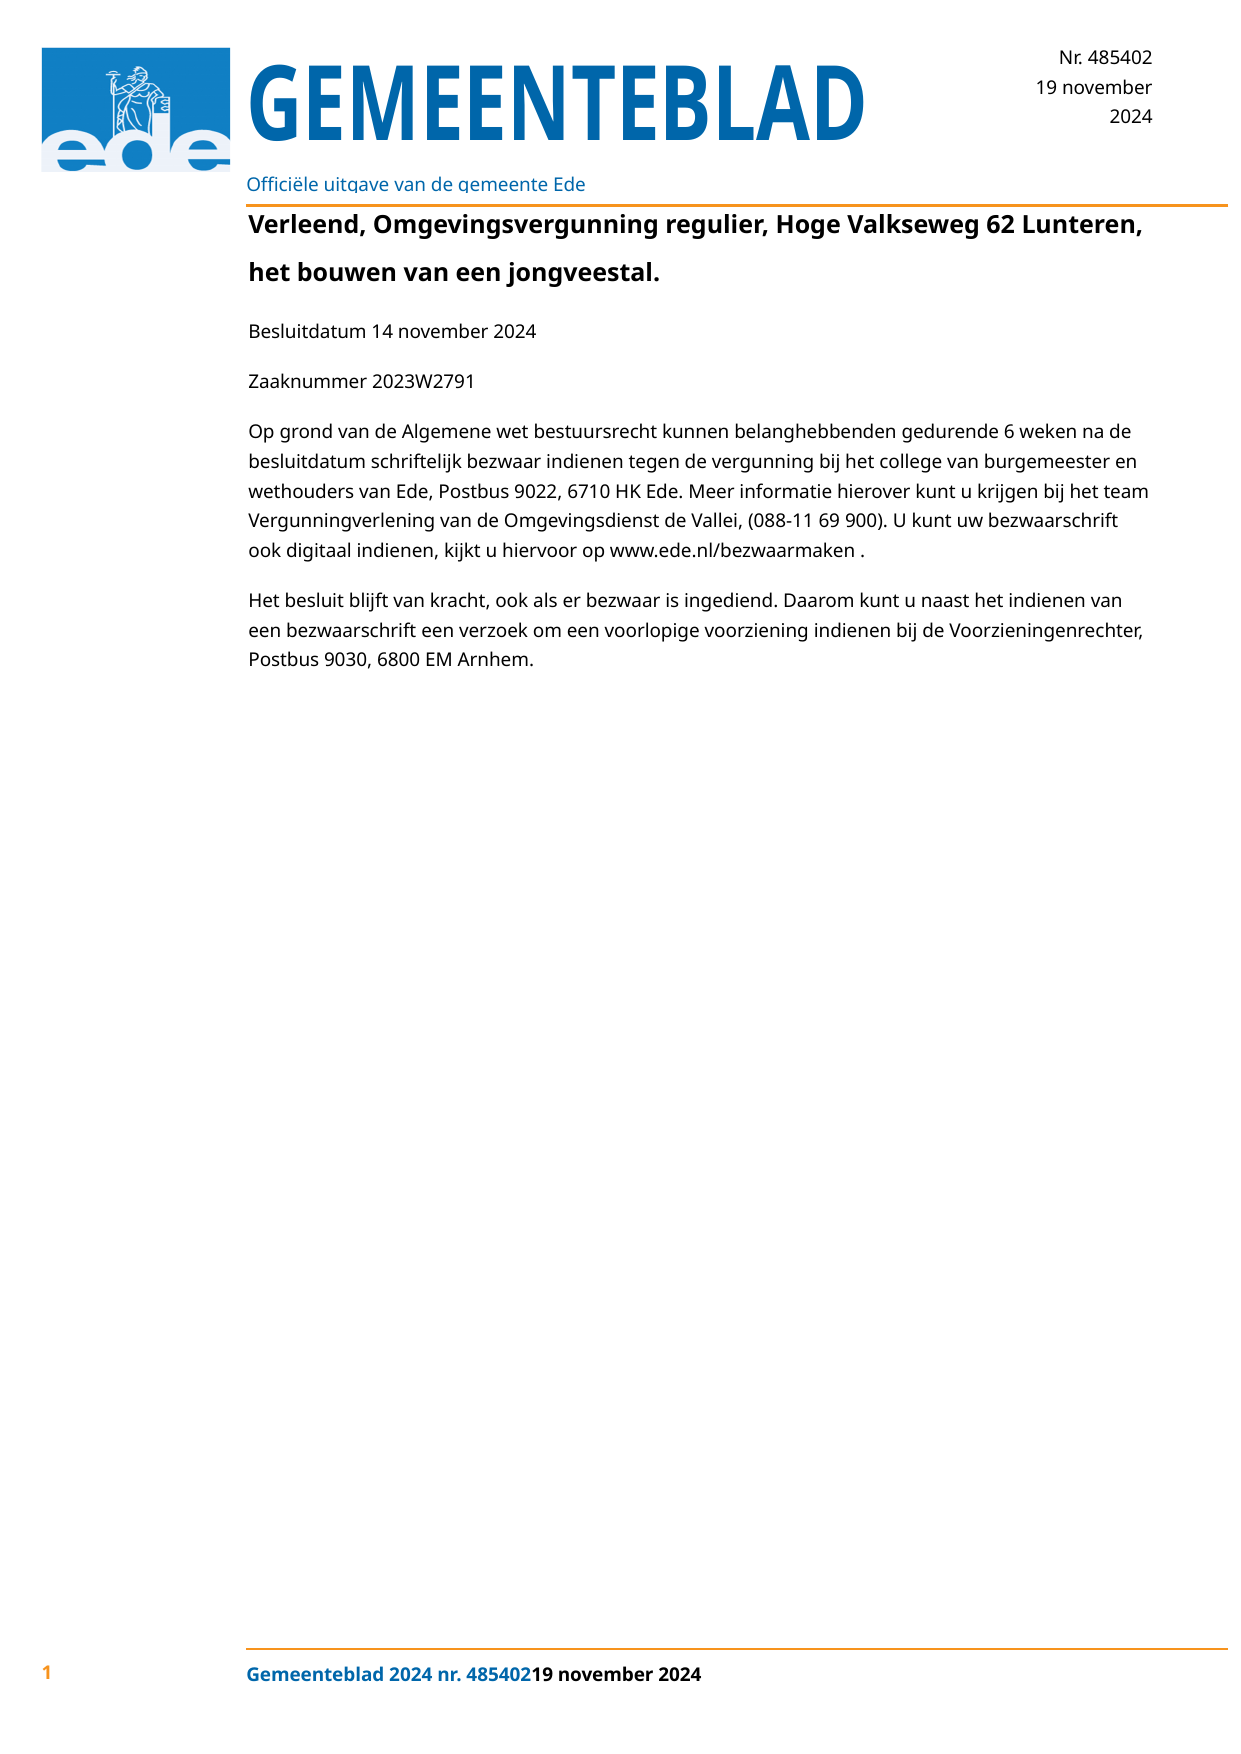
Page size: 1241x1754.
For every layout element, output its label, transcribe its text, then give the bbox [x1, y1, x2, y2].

text Op grond van de Algemene wet bestuursrecht kunnen belanghebbenden gedurende 6 weken na de besluitdatum schriftelijk bezwaar indienen tegen de vergunning bij het college van burgemeester en wethouders van Ede, Postbus 9022, 6710 HK Ede. Meer informatie hierover kunt u krijgen bij het team Vergunningverlening van de Omgevingsdienst de Vallei, (088-11 69 900). U kunt uw bezwaarschrift ook digitaal indienen, kijkt u hiervoor op www.ede.nl/bezwaarmaken . [248, 419, 1152, 563]
text Zaaknummer 2023W2791 [248, 368, 1152, 394]
text Verleend, Omgevingsvergunning regulier, Hoge Valkseweg 62 Lunteren, het bouwen van een jongveestal. [248, 207, 1152, 288]
text Besluitdatum 14 november 2024 [248, 318, 1152, 344]
picture [41, 47, 231, 172]
text Het besluit blijft van kracht, ook als er bezwaar is ingediend. Daarom kunt u naast het indienen van een bezwaarschrift een verzoek om een voorlopige voorziening indienen bij de Voorzieningenrechter, Postbus 9030, 6800 EM Arnhem. [248, 587, 1152, 672]
